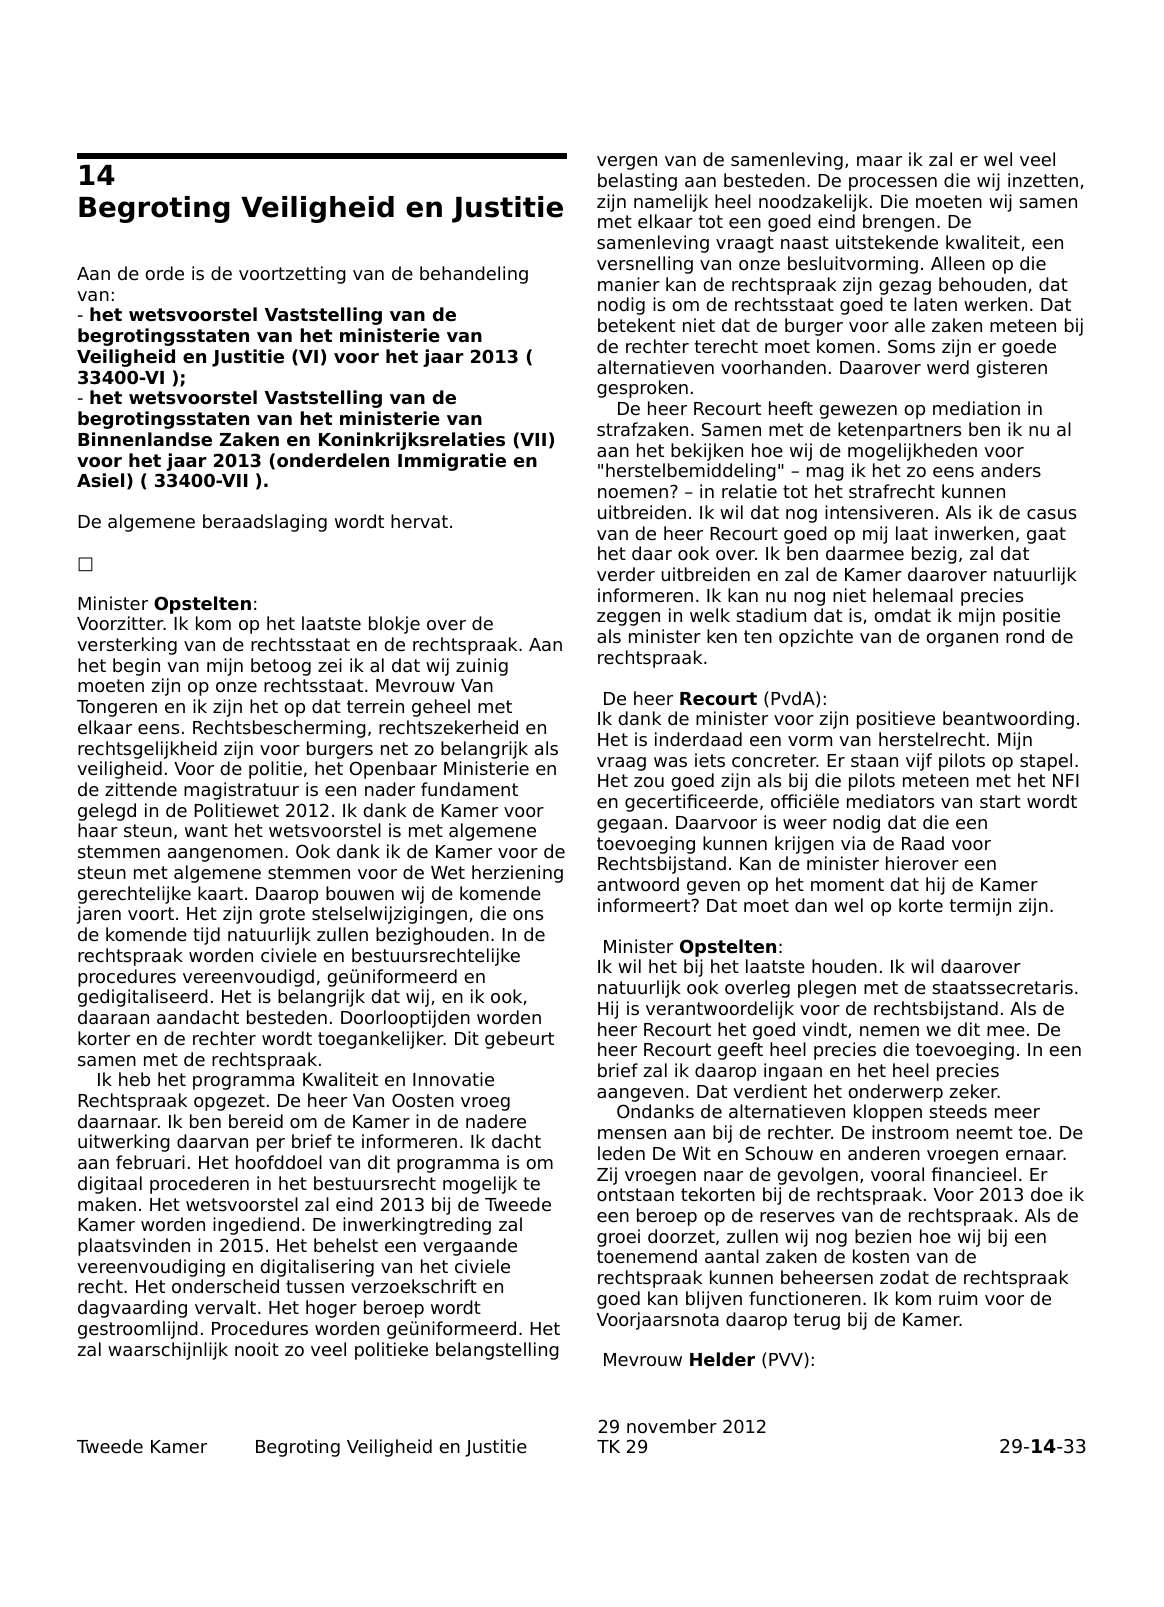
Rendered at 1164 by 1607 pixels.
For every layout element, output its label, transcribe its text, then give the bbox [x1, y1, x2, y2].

text Minister Opstelten: [77, 593, 567, 614]
text - het wetsvoorstel Vaststelling van de begrotingsstaten van het ministerie van Veiligheid en Justitie (VI) voor het jaar 2013 ( 33400-VI ); [77, 305, 567, 388]
text □ [77, 553, 567, 573]
title 14 Begroting Veiligheid en Justitie [77, 159, 567, 224]
text Ik dank de minister voor zijn positieve beantwoording. Het is inderdaad een vorm van herstelrecht. Mijn vraag was iets concreter. Er staan vijf pilots op stapel. Het zou goed zijn als bij die pilots meteen met het NFI en gecertificeerde, officiële mediators van start wordt gegaan. Daarvoor is weer nodig dat die een toevoeging kunnen krijgen via de Raad voor Rechtsbijstand. Kan de minister hierover een antwoord geven op het moment dat hij de Kamer informeert? Dat moet dan wel op korte termijn zijn. [596, 709, 1087, 916]
text Ik wil het bij het laatste houden. Ik wil daarover natuurlijk ook overleg plegen met de staatssecretaris. Hij is verantwoordelijk voor de rechtsbijstand. Als de heer Recourt het goed vindt, nemen we dit mee. De heer Recourt geeft heel precies die toevoeging. In een brief zal ik daarop ingaan en het heel precies aangeven. Dat verdient het onderwerp zeker. [596, 957, 1087, 1102]
text De heer Recourt heeft gewezen op mediation in strafzaken. Samen met de ketenpartners ben ik nu al aan het bekijken hoe wij de mogelijkheden voor "herstelbemiddeling" – mag ik het zo eens anders noemen? – in relatie tot het strafrecht kunnen uitbreiden. Ik wil dat nog intensiveren. Als ik de casus van de heer Recourt goed op mij laat inwerken, gaat het daar ook over. Ik ben daarmee bezig, zal dat verder uitbreiden en zal de Kamer daarover natuurlijk informeren. Ik kan nu nog niet helemaal precies zeggen in welk stadium dat is, omdat ik mijn positie als minister ken ten opzichte van de organen rond de rechtspraak. [596, 399, 1087, 668]
text De algemene beraadslaging wordt hervat. [77, 512, 567, 533]
text - het wetsvoorstel Vaststelling van de begrotingsstaten van het ministerie van Binnenlandse Zaken en Koninkrijksrelaties (VII) voor het jaar 2013 (onderdelen Immigratie en Asiel) ( 33400-VII ). [77, 388, 567, 492]
text vergen van de samenleving, maar ik zal er wel veel belasting aan besteden. De processen die wij inzetten, zijn namelijk heel noodzakelijk. Die moeten wij samen met elkaar tot een goed eind brengen. De samenleving vraagt naast uitstekende kwaliteit, een versnelling van onze besluitvorming. Alleen op die manier kan de rechtspraak zijn gezag behouden, dat nodig is om de rechtsstaat goed te laten werken. Dat betekent niet dat de burger voor alle zaken meteen bij de rechter terecht moet komen. Soms zijn er goede alternatieven voorhanden. Daarover werd gisteren gesproken. [596, 150, 1087, 399]
text Mevrouw Helder (PVV): [596, 1350, 1087, 1371]
text Aan de orde is de voortzetting van de behandeling van: [77, 264, 567, 305]
text Voorzitter. Ik kom op het laatste blokje over de versterking van de rechtsstaat en de rechtspraak. Aan het begin van mijn betoog zei ik al dat wij zuinig moeten zijn op onze rechtsstaat. Mevrouw Van Tongeren en ik zijn het op dat terrein geheel met elkaar eens. Rechtsbescherming, rechtszekerheid en rechtsgelijkheid zijn voor burgers net zo belangrijk als veiligheid. Voor de politie, het Openbaar Ministerie en de zittende magistratuur is een nader fundament gelegd in de Politiewet 2012. Ik dank de Kamer voor haar steun, want het wetsvoorstel is met algemene stemmen aangenomen. Ook dank ik de Kamer voor de steun met algemene stemmen voor de Wet herziening gerechtelijke kaart. Daarop bouwen wij de komende jaren voort. Het zijn grote stelselwijzigingen, die ons de komende tijd natuurlijk zullen bezighouden. In de rechtspraak worden civiele en bestuursrechtelijke procedures vereenvoudigd, geüniformeerd en gedigitaliseerd. Het is belangrijk dat wij, en ik ook, daaraan aandacht besteden. Doorlooptijden worden korter en de rechter wordt toegankelijker. Dit gebeurt samen met de rechtspraak. [77, 614, 567, 1070]
text Ondanks de alternatieven kloppen steeds meer mensen aan bij de rechter. De instroom neemt toe. De leden De Wit en Schouw en anderen vroegen ernaar. Zij vroegen naar de gevolgen, vooral financieel. Er ontstaan tekorten bij de rechtspraak. Voor 2013 doe ik een beroep op de reserves van de rechtspraak. Als de groei doorzet, zullen wij nog bezien hoe wij bij een toenemend aantal zaken de kosten van de rechtspraak kunnen beheersen zodat de rechtspraak goed kan blijven functioneren. Ik kom ruim voor de Voorjaarsnota daarop terug bij de Kamer. [596, 1102, 1087, 1330]
text De heer Recourt (PvdA): [596, 688, 1087, 709]
text Ik heb het programma Kwaliteit en Innovatie Rechtspraak opgezet. De heer Van Oosten vroeg daarnaar. Ik ben bereid om de Kamer in de nadere uitwerking daarvan per brief te informeren. Ik dacht aan februari. Het hoofddoel van dit programma is om digitaal procederen in het bestuursrecht mogelijk te maken. Het wetsvoorstel zal eind 2013 bij de Tweede Kamer worden ingediend. De inwerkingtreding zal plaatsvinden in 2015. Het behelst een vergaande vereenvoudiging en digitalisering van het civiele recht. Het onderscheid tussen verzoekschrift en dagvaarding vervalt. Het hoger beroep wordt gestroomlijnd. Procedures worden geüniformeerd. Het zal waarschijnlijk nooit zo veel politieke belangstelling [77, 1070, 567, 1360]
text Minister Opstelten: [596, 936, 1087, 957]
